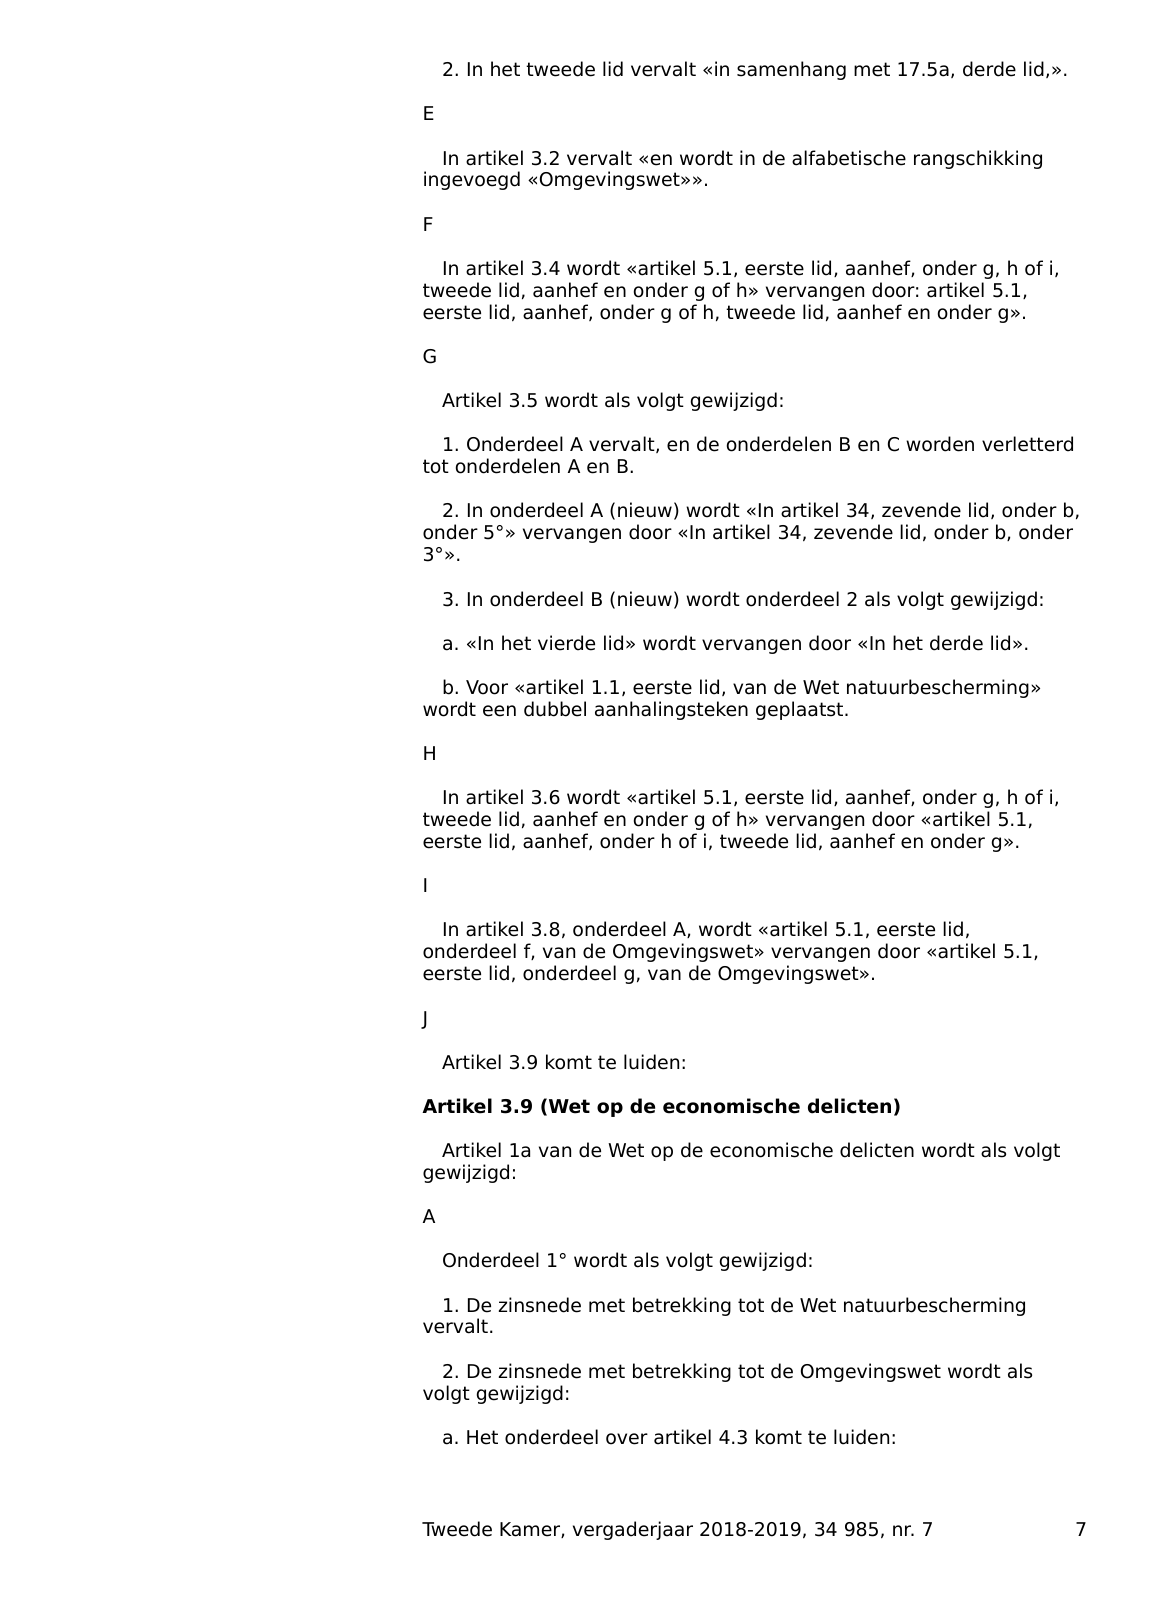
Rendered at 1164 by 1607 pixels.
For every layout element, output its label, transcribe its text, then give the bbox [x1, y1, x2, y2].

text 1. Onderdeel A vervalt, en de onderdelen B en C worden verletterd tot onderdelen A en B. [422, 434, 1087, 478]
text Artikel 3.5 wordt als volgt gewijzigd: [422, 390, 1087, 412]
text In artikel 3.6 wordt «artikel 5.1, eerste lid, aanhef, onder g, h of i, tweede lid, aanhef en onder g of h» vervangen door «artikel 5.1, eerste lid, aanhef, onder h of i, tweede lid, aanhef en onder g». [422, 787, 1087, 853]
subtitle Artikel 3.9 (Wet op de economische delicten) [422, 1096, 1087, 1118]
text Artikel 1a van de Wet op de economische delicten wordt als volgt gewijzigd: [422, 1140, 1087, 1184]
subtitle F [422, 213, 1087, 236]
text 3. In onderdeel B (nieuw) wordt onderdeel 2 als volgt gewijzigd: [422, 588, 1087, 610]
subtitle A [422, 1206, 1087, 1228]
subtitle I [422, 875, 1087, 897]
text 2. De zinsnede met betrekking tot de Omgevingswet wordt als volgt gewijzigd: [422, 1361, 1087, 1404]
subtitle E [422, 103, 1087, 125]
text In artikel 3.8, onderdeel A, wordt «artikel 5.1, eerste lid, onderdeel f, van de Omgevingswet» vervangen door «artikel 5.1, eerste lid, onderdeel g, van de Omgevingswet». [422, 919, 1087, 985]
text a. «In het vierde lid» wordt vervangen door «In het derde lid». [422, 633, 1087, 654]
subtitle J [422, 1007, 1087, 1029]
text 2. In onderdeel A (nieuw) wordt «In artikel 34, zevende lid, onder b, onder 5°» vervangen door «In artikel 34, zevende lid, onder b, onder 3°». [422, 500, 1087, 566]
subtitle G [422, 346, 1087, 368]
text a. Het onderdeel over artikel 4.3 komt te luiden: [422, 1427, 1087, 1449]
text 2. In het tweede lid vervalt «in samenhang met 17.5a, derde lid,». [422, 59, 1087, 81]
text Artikel 3.9 komt te luiden: [422, 1052, 1087, 1074]
text In artikel 3.4 wordt «artikel 5.1, eerste lid, aanhef, onder g, h of i, tweede lid, aanhef en onder g of h» vervangen door: artikel 5.1, eerste lid, aanhef, onder g of h, tweede lid, aanhef en onder g». [422, 258, 1087, 324]
text In artikel 3.2 vervalt «en wordt in de alfabetische rangschikking ingevoegd «Omgevingswet»». [422, 147, 1087, 191]
text 1. De zinsnede met betrekking tot de Wet natuurbescherming vervalt. [422, 1294, 1087, 1338]
text Onderdeel 1° wordt als volgt gewijzigd: [422, 1250, 1087, 1272]
subtitle H [422, 743, 1087, 765]
text b. Voor «artikel 1.1, eerste lid, van de Wet natuurbescherming» wordt een dubbel aanhalingsteken geplaatst. [422, 677, 1087, 721]
